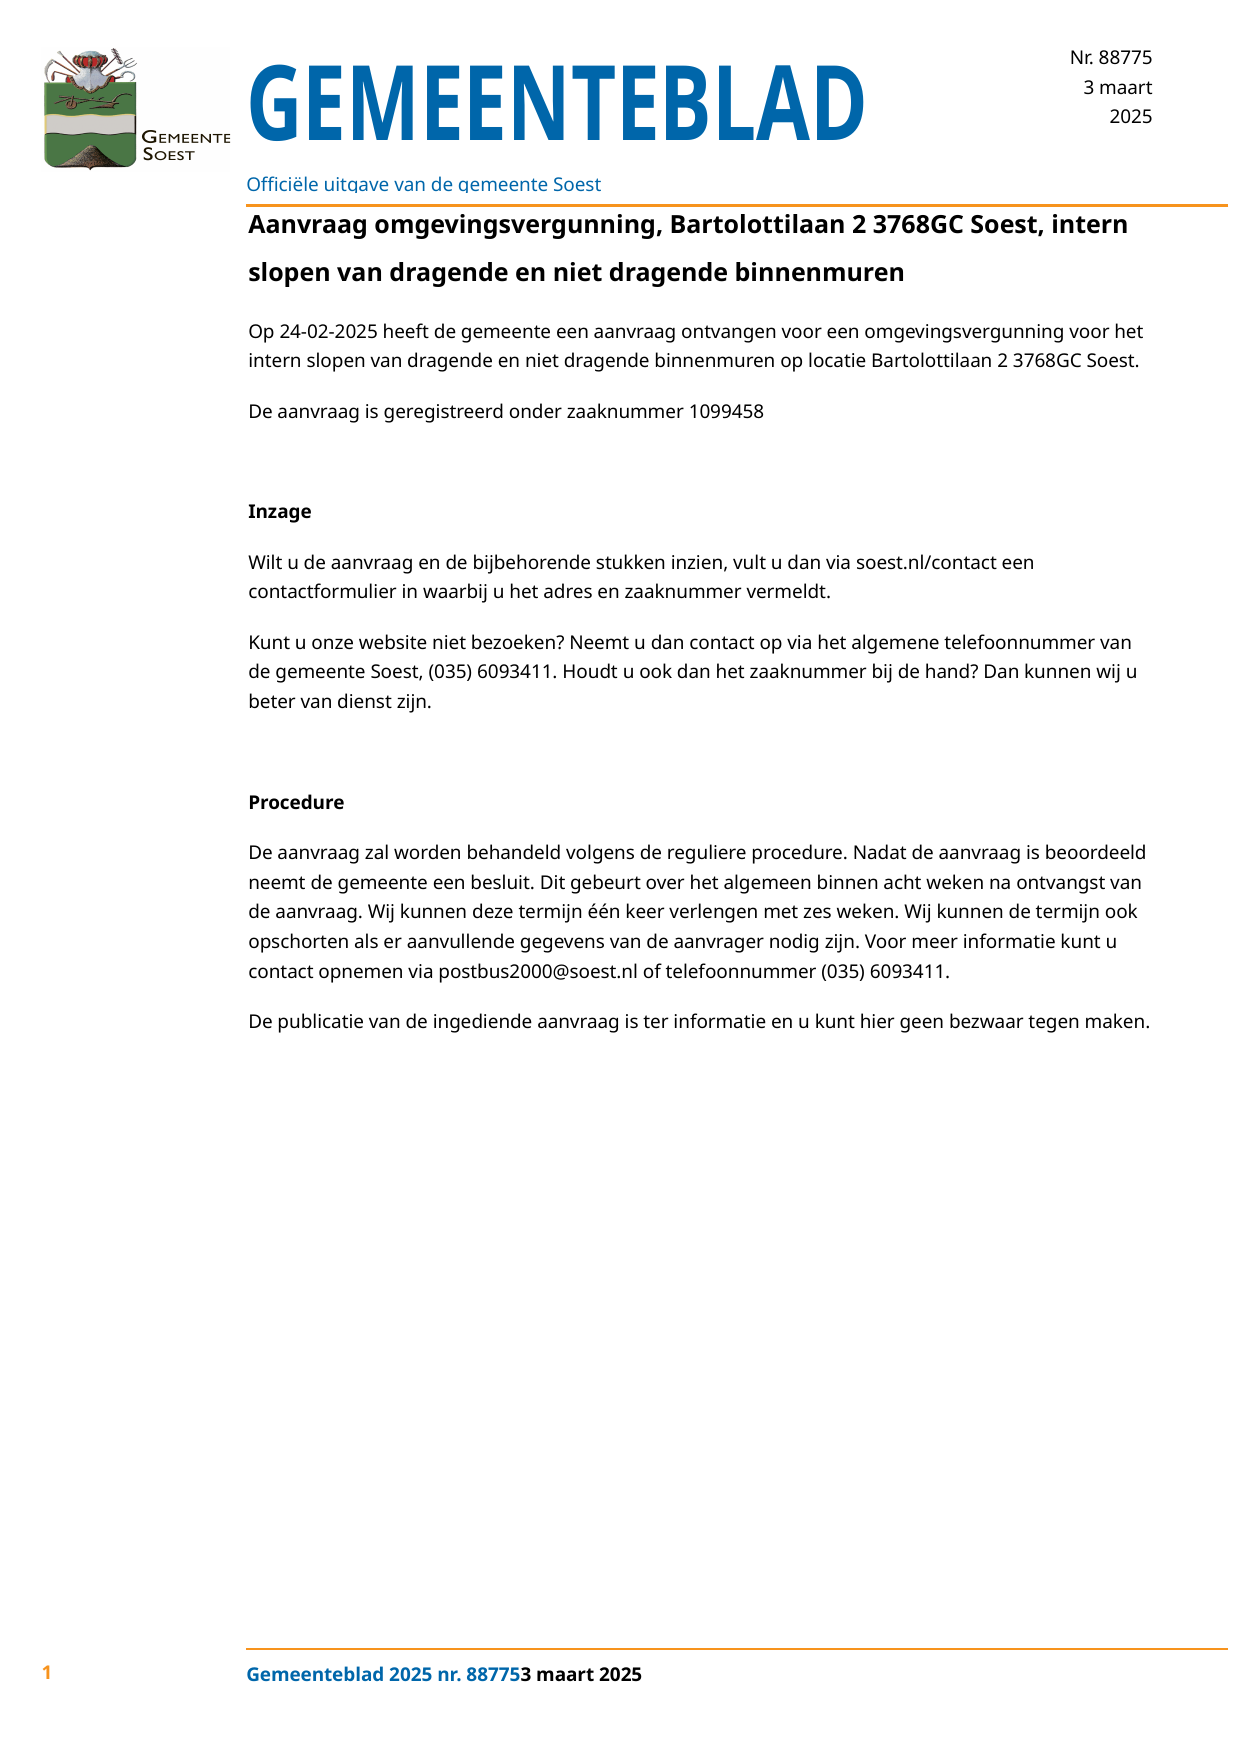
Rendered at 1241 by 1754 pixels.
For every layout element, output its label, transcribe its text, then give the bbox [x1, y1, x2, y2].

text Aanvraag omgevingsvergunning, Bartolottilaan 2 3768GC Soest, intern slopen van dragende en niet dragende binnenmuren [248, 207, 1152, 288]
text De publicatie van de ingediende aanvraag is ter informatie en u kunt hier geen bezwaar tegen maken. [248, 1008, 1152, 1034]
text Procedure [248, 789, 1152, 815]
text Kunt u onze website niet bezoeken? Neemt u dan contact op via het algemene telefoonnummer van de gemeente Soest, (035) 6093411. Houdt u ook dan het zaaknummer bij de hand? Dan kunnen wij u beter van dienst zijn. [248, 629, 1152, 714]
text Op 24-02-2025 heeft de gemeente een aanvraag ontvangen voor een omgevingsvergunning voor het intern slopen van dragende en niet dragende binnenmuren op locatie Bartolottilaan 2 3768GC Soest. [248, 318, 1152, 373]
text De aanvraag zal worden behandeld volgens de reguliere procedure. Nadat de aanvraag is beoordeeld neemt de gemeente een besluit. Dit gebeurt over het algemeen binnen acht weken na ontvangst van de aanvraag. Wij kunnen deze termijn één keer verlengen met zes weken. Wij kunnen de termijn ook opschorten als er aanvullende gegevens van de aanvrager nodig zijn. Voor meer informatie kunt u contact opnemen via postbus2000@soest.nl of telefoonnummer (035) 6093411. [248, 839, 1152, 984]
text De aanvraag is geregistreerd onder zaaknummer 1099458 [248, 398, 1152, 424]
text Inzage [248, 499, 1152, 524]
text Wilt u de aanvraag en de bijbehorende stukken inzien, vult u dan via soest.nl/contact een contactformulier in waarbij u het adres en zaaknummer vermeldt. [248, 549, 1152, 604]
picture [41, 47, 231, 172]
